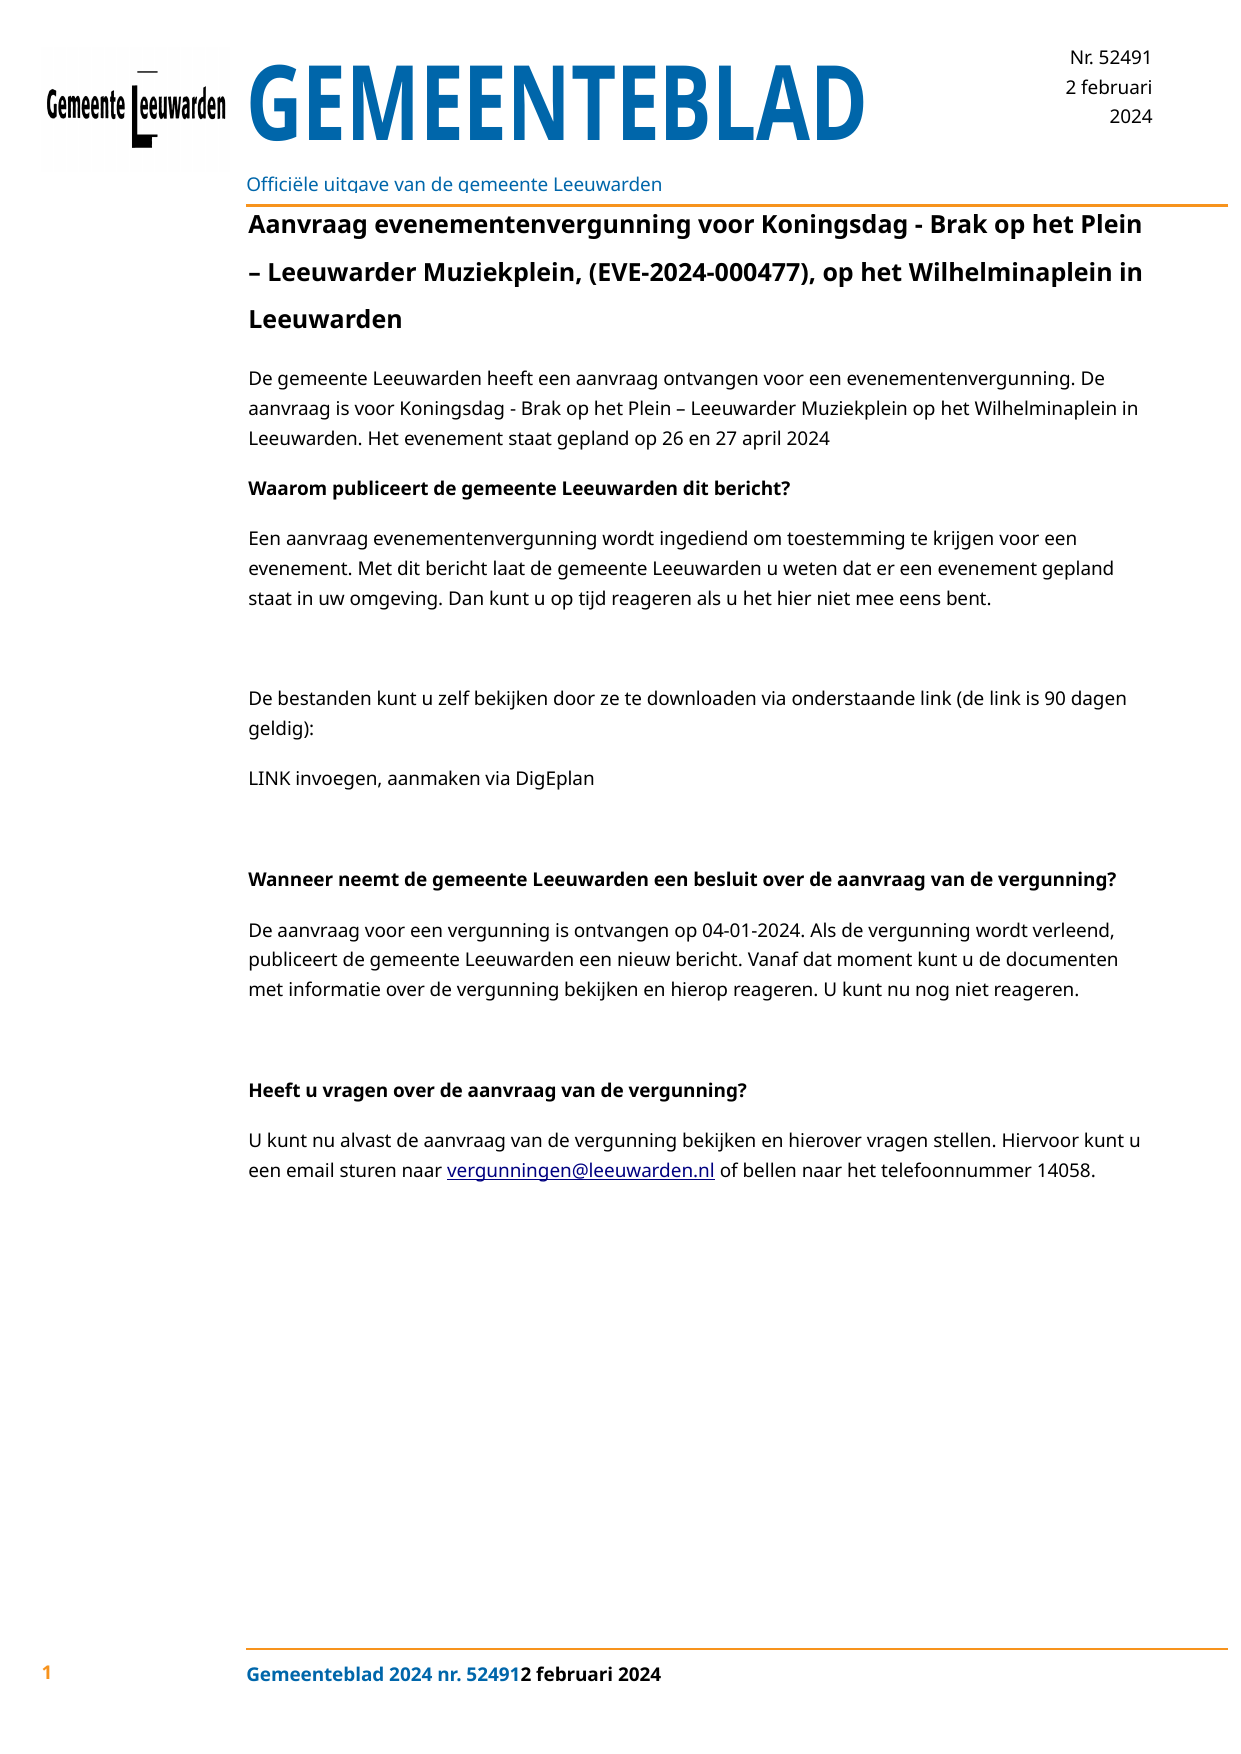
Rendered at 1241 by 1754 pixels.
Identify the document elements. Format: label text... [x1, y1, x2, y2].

text Een aanvraag evenementenvergunning wordt ingediend om toestemming te krijgen voor een evenement. Met dit bericht laat de gemeente Leeuwarden u weten dat er een evenement gepland staat in uw omgeving. Dan kunt u op tijd reageren als u het hier niet mee eens bent. [248, 526, 1152, 610]
text Waarom publiceert de gemeente Leeuwarden dit bericht? [248, 475, 1152, 501]
text U kunt nu alvast de aanvraag van de vergunning bekijken en hierover vragen stellen. Hiervoor kunt u een email sturen naar vergunningen@leeuwarden.nl of bellen naar het telefoonnummer 14058. [248, 1127, 1152, 1182]
text De aanvraag voor een vergunning is ontvangen op 04-01-2024. Als de vergunning wordt verleend, publiceert de gemeente Leeuwarden een nieuw bericht. Vanaf dat moment kunt u de documenten met informatie over de vergunning bekijken en hierop reageren. U kunt nu nog niet reageren. [248, 917, 1152, 1002]
text Wanneer neemt de gemeente Leeuwarden een besluit over de aanvraag van de vergunning? [248, 866, 1152, 892]
text Heeft u vragen over de aanvraag van de vergunning? [248, 1077, 1152, 1102]
text LINK invoegen, aanmaken via DigEplan [248, 766, 1152, 791]
picture [41, 47, 231, 172]
text De bestanden kunt u zelf bekijken door ze te downloaden via onderstaande link (de link is 90 dagen geldig): [248, 686, 1152, 741]
text De gemeente Leeuwarden heeft een aanvraag ontvangen voor een evenementenvergunning. De aanvraag is voor Koningsdag - Brak op het Plein – Leeuwarder Muziekplein op het Wilhelminaplein in Leeuwarden. Het evenement staat gepland op 26 en 27 april 2024 [248, 366, 1152, 450]
text Aanvraag evenementenvergunning voor Koningsdag - Brak op het Plein – Leeuwarder Muziekplein, (EVE-2024-000477), op het Wilhelminaplein in Leeuwarden [248, 207, 1152, 336]
